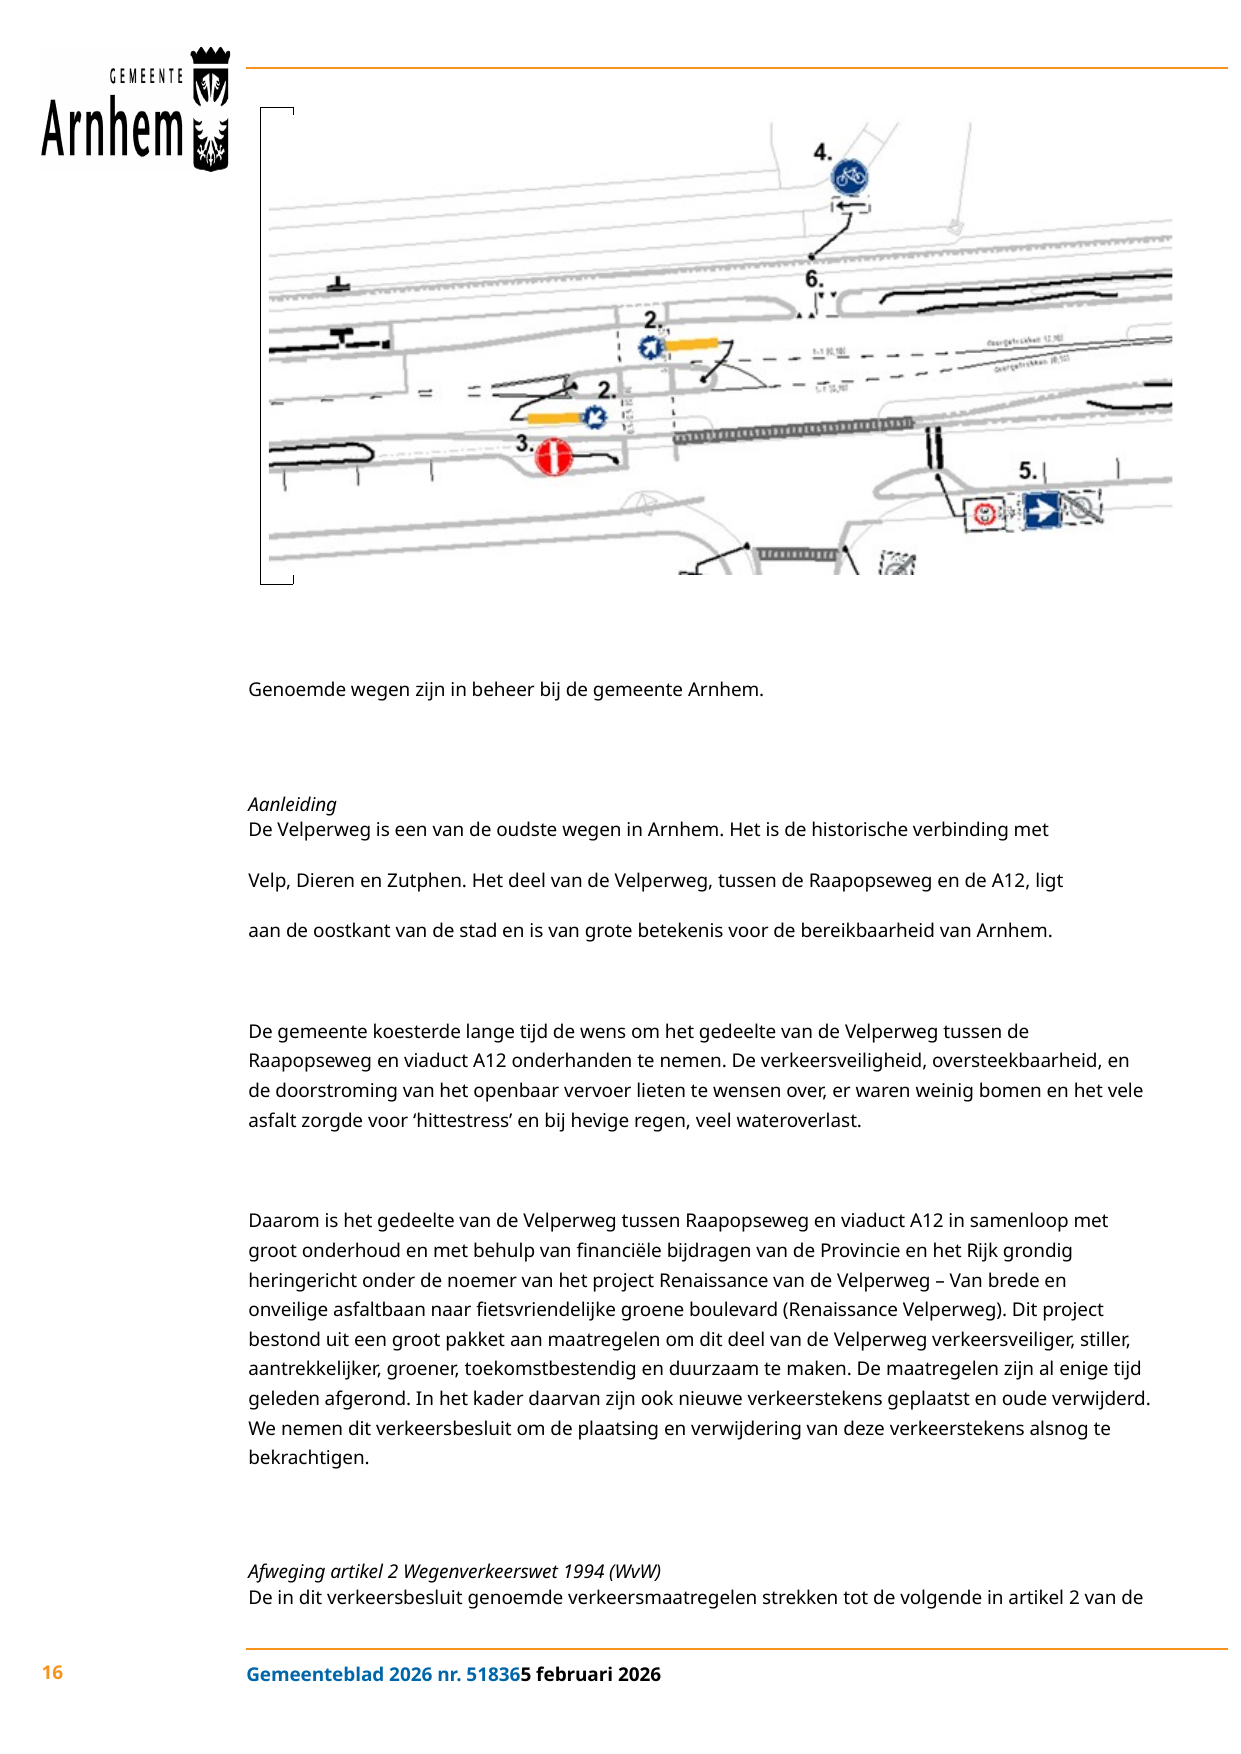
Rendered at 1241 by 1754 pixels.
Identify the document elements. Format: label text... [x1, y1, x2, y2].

text Daarom is het gedeelte van de Velperweg tussen Raapopseweg en viaduct A12 in samenloop met groot onderhoud en met behulp van financiële bijdragen van de Provincie en het Rijk grondig heringericht onder de noemer van het project Renaissance van de Velperweg – Van brede en onveilige asfaltbaan naar fietsvriendelijke groene boulevard (Renaissance Velperweg). Dit project bestond uit een groot pakket aan maatregelen om dit deel van de Velperweg verkeersveiliger, stiller, aantrekkelijker, groener, toekomstbestendig en duurzaam te maken. De maatregelen zijn al enige tijd geleden afgerond. In het kader daarvan zijn ook nieuwe verkeerstekens geplaatst en oude verwijderd. We nemen dit verkeersbesluit om de plaatsing en verwijdering van deze verkeerstekens alsnog te bekrachtigen. [248, 1208, 1152, 1470]
picture [41, 47, 231, 172]
text aan de oostkant van de stad en is van grote betekenis voor de bereikbaarheid van Arnhem. [248, 917, 1152, 943]
text De gemeente koesterde lange tijd de wens om het gedeelte van de Velperweg tussen de Raapopseweg en viaduct A12 onderhanden te nemen. De verkeersveiligheid, oversteekbaarheid, en de doorstroming van het openbaar vervoer lieten te wensen over, er waren weinig bomen en het vele asfalt zorgde voor ‘hittestress’ en bij hevige regen, veel wateroverlast. [248, 1018, 1152, 1133]
text Afweging artikel 2 Wegenverkeerswet 1994 (WvW) [248, 1559, 1152, 1584]
text Velp, Dieren en Zutphen. Het deel van de Velperweg, tussen de Raapopseweg en de A12, ligt [248, 867, 1152, 893]
text De Velperweg is een van de oudste wegen in Arnhem. Het is de historische verbinding met [248, 816, 1152, 842]
text De in dit verkeersbesluit genoemde verkeersmaatregelen strekken tot de volgende in artikel 2 van de [248, 1584, 1152, 1610]
picture [268, 115, 1173, 575]
text Aanleiding [248, 791, 1152, 816]
text Genoemde wegen zijn in beheer bij de gemeente Arnhem. [248, 676, 1152, 702]
